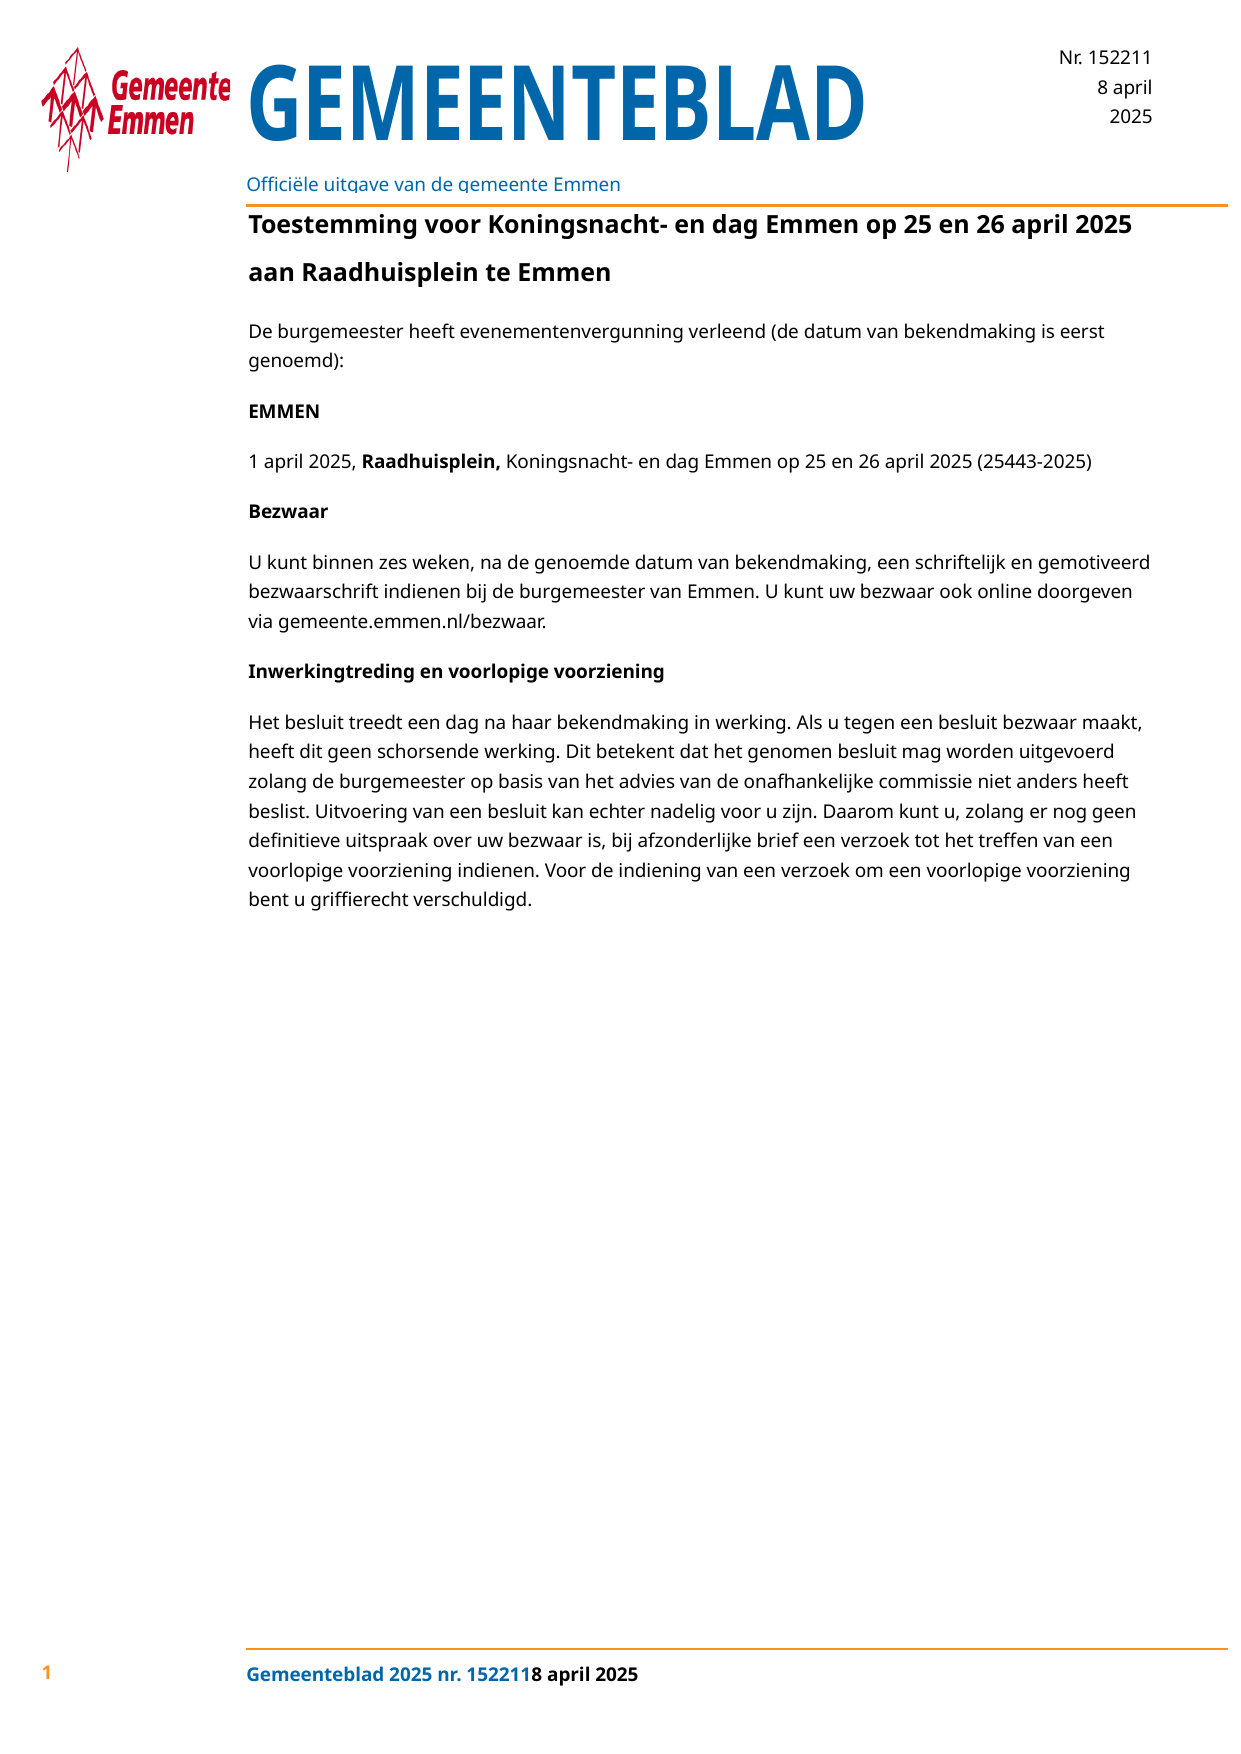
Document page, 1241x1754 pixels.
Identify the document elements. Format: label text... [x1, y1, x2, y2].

text 1 april 2025, Raadhuisplein, Koningsnacht- en dag Emmen op 25 en 26 april 2025 (25443-2025) [248, 448, 1152, 474]
text Bezwaar [248, 499, 1152, 524]
text EMMEN [248, 398, 1152, 424]
text Toestemming voor Koningsnacht- en dag Emmen op 25 en 26 april 2025 aan Raadhuisplein te Emmen [248, 207, 1152, 288]
picture [41, 47, 231, 172]
text Het besluit treedt een dag na haar bekendmaking in werking. Als u tegen een besluit bezwaar maakt, heeft dit geen schorsende werking. Dit betekent dat het genomen besluit mag worden uitgevoerd zolang de burgemeester op basis van het advies van de onafhankelijke commissie niet anders heeft beslist. Uitvoering van een besluit kan echter nadelig voor u zijn. Daarom kunt u, zolang er nog geen definitieve uitspraak over uw bezwaar is, bij afzonderlijke brief een verzoek tot het treffen van een voorlopige voorziening indienen. Voor de indiening van een verzoek om een voorlopige voorziening bent u griffierecht verschuldigd. [248, 709, 1152, 912]
text U kunt binnen zes weken, na de genoemde datum van bekendmaking, een schriftelijk en gemotiveerd bezwaarschrift indienen bij de burgemeester van Emmen. U kunt uw bezwaar ook online doorgeven via gemeente.emmen.nl/bezwaar. [248, 549, 1152, 634]
text Inwerkingtreding en voorlopige voorziening [248, 659, 1152, 684]
text De burgemeester heeft evenementenvergunning verleend (de datum van bekendmaking is eerst genoemd): [248, 318, 1152, 373]
